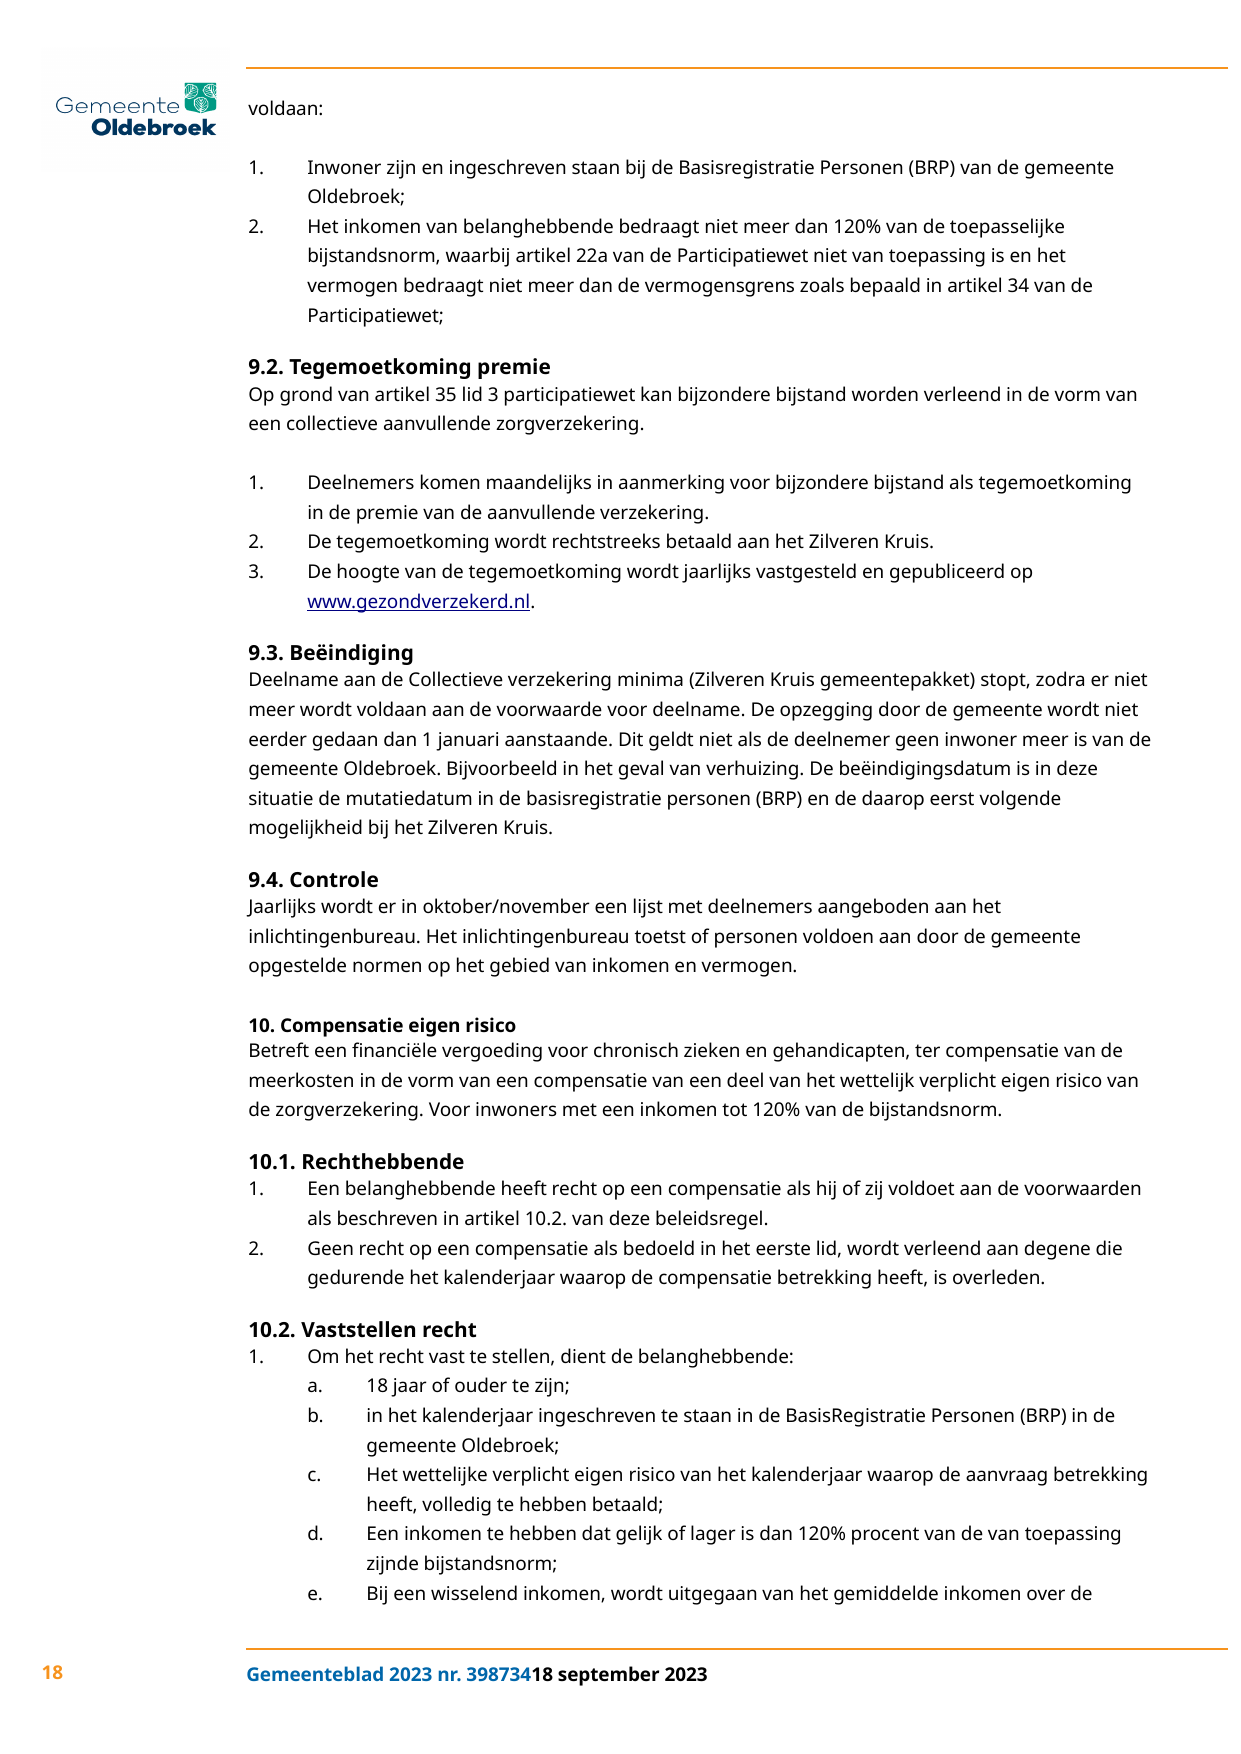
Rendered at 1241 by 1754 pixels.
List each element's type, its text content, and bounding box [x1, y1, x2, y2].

text 10.2. Vaststellen recht [248, 1315, 1152, 1343]
list Geen recht op een compensatie als bedoeld in het eerste lid, wordt verleend aan degene die gedurende het kalenderjaar waarop de compensatie betrekking heeft, is overleden. [248, 1235, 1152, 1290]
list Een inkomen te hebben dat gelijk of lager is dan 120% procent van de van toepassing zijnde bijstandsnorm; [307, 1521, 1152, 1576]
text Op grond van artikel 35 lid 3 participatiewet kan bijzondere bijstand worden verleend in de vorm van een collectieve aanvullende zorgverzekering. [248, 381, 1152, 436]
list 18 jaar of ouder te zijn; [307, 1373, 1152, 1398]
list Een belanghebbende heeft recht op een compensatie als hij of zij voldoet aan de voorwaarden als beschreven in artikel 10.2. van deze beleidsregel. [248, 1176, 1152, 1231]
text Betreft een financiële vergoeding voor chronisch zieken en gehandicapten, ter compensatie van de meerkosten in de vorm van een compensatie van een deel van het wettelijk verplicht eigen risico van de zorgverzekering. Voor inwoners met een inkomen tot 120% van de bijstandsnorm. [248, 1037, 1152, 1122]
picture [41, 47, 231, 172]
text 9.3. Beëindiging [248, 638, 1152, 667]
text 9.4. Controle [248, 865, 1152, 893]
list Deelnemers komen maandelijks in aanmerking voor bijzondere bijstand als tegemoetkoming in de premie van de aanvullende verzekering. [248, 469, 1152, 525]
text 10. Compensatie eigen risico [248, 1012, 1152, 1037]
text Deelname aan de Collectieve verzekering minima (Zilveren Kruis gemeentepakket) stopt, zodra er niet meer wordt voldaan aan de voorwaarde voor deelname. De opzegging door de gemeente wordt niet eerder gedaan dan 1 januari aanstaande. Dit geldt niet als de deelnemer geen inwoner meer is van de gemeente Oldebroek. Bijvoorbeeld in het geval van verhuizing. De beëindigingsdatum is in deze situatie de mutatiedatum in de basisregistratie personen (BRP) en de daarop eerst volgende mogelijkheid bij het Zilveren Kruis. [248, 667, 1152, 840]
list Het wettelijke verplicht eigen risico van het kalenderjaar waarop de aanvraag betrekking heeft, volledig te hebben betaald; [307, 1461, 1152, 1517]
list Inwoner zijn en ingeschreven staan bij de Basisregistratie Personen (BRP) van de gemeente Oldebroek; [248, 154, 1152, 209]
list Om het recht vast te stellen, dient de belanghebbende: [248, 1343, 1152, 1369]
list in het kalenderjaar ingeschreven te staan in de BasisRegistratie Personen (BRP) in de gemeente Oldebroek; [307, 1402, 1152, 1458]
list Het inkomen van belanghebbende bedraagt niet meer dan 120% van de toepasselijke bijstandsnorm, waarbij artikel 22a van de Participatiewet niet van toepassing is en het vermogen bedraagt niet meer dan de vermogensgrens zoals bepaald in artikel 34 van de Participatiewet; [248, 213, 1152, 328]
list De tegemoetkoming wordt rechtstreeks betaald aan het Zilveren Kruis. [248, 529, 1152, 554]
list De hoogte van de tegemoetkoming wordt jaarlijks vastgesteld en gepubliceerd op www.gezondverzekerd.nl. [248, 558, 1152, 613]
list Bij een wisselend inkomen, wordt uitgegaan van het gemiddelde inkomen over de [307, 1580, 1152, 1606]
text 10.1. Rechthebbende [248, 1147, 1152, 1176]
text 9.2. Tegemoetkoming premie [248, 352, 1152, 381]
text Jaarlijks wordt er in oktober/november een lijst met deelnemers aangeboden aan het inlichtingenbureau. Het inlichtingenbureau toetst of personen voldoen aan door de gemeente opgestelde normen op het gebied van inkomen en vermogen. [248, 893, 1152, 978]
text voldaan: [248, 95, 1152, 121]
